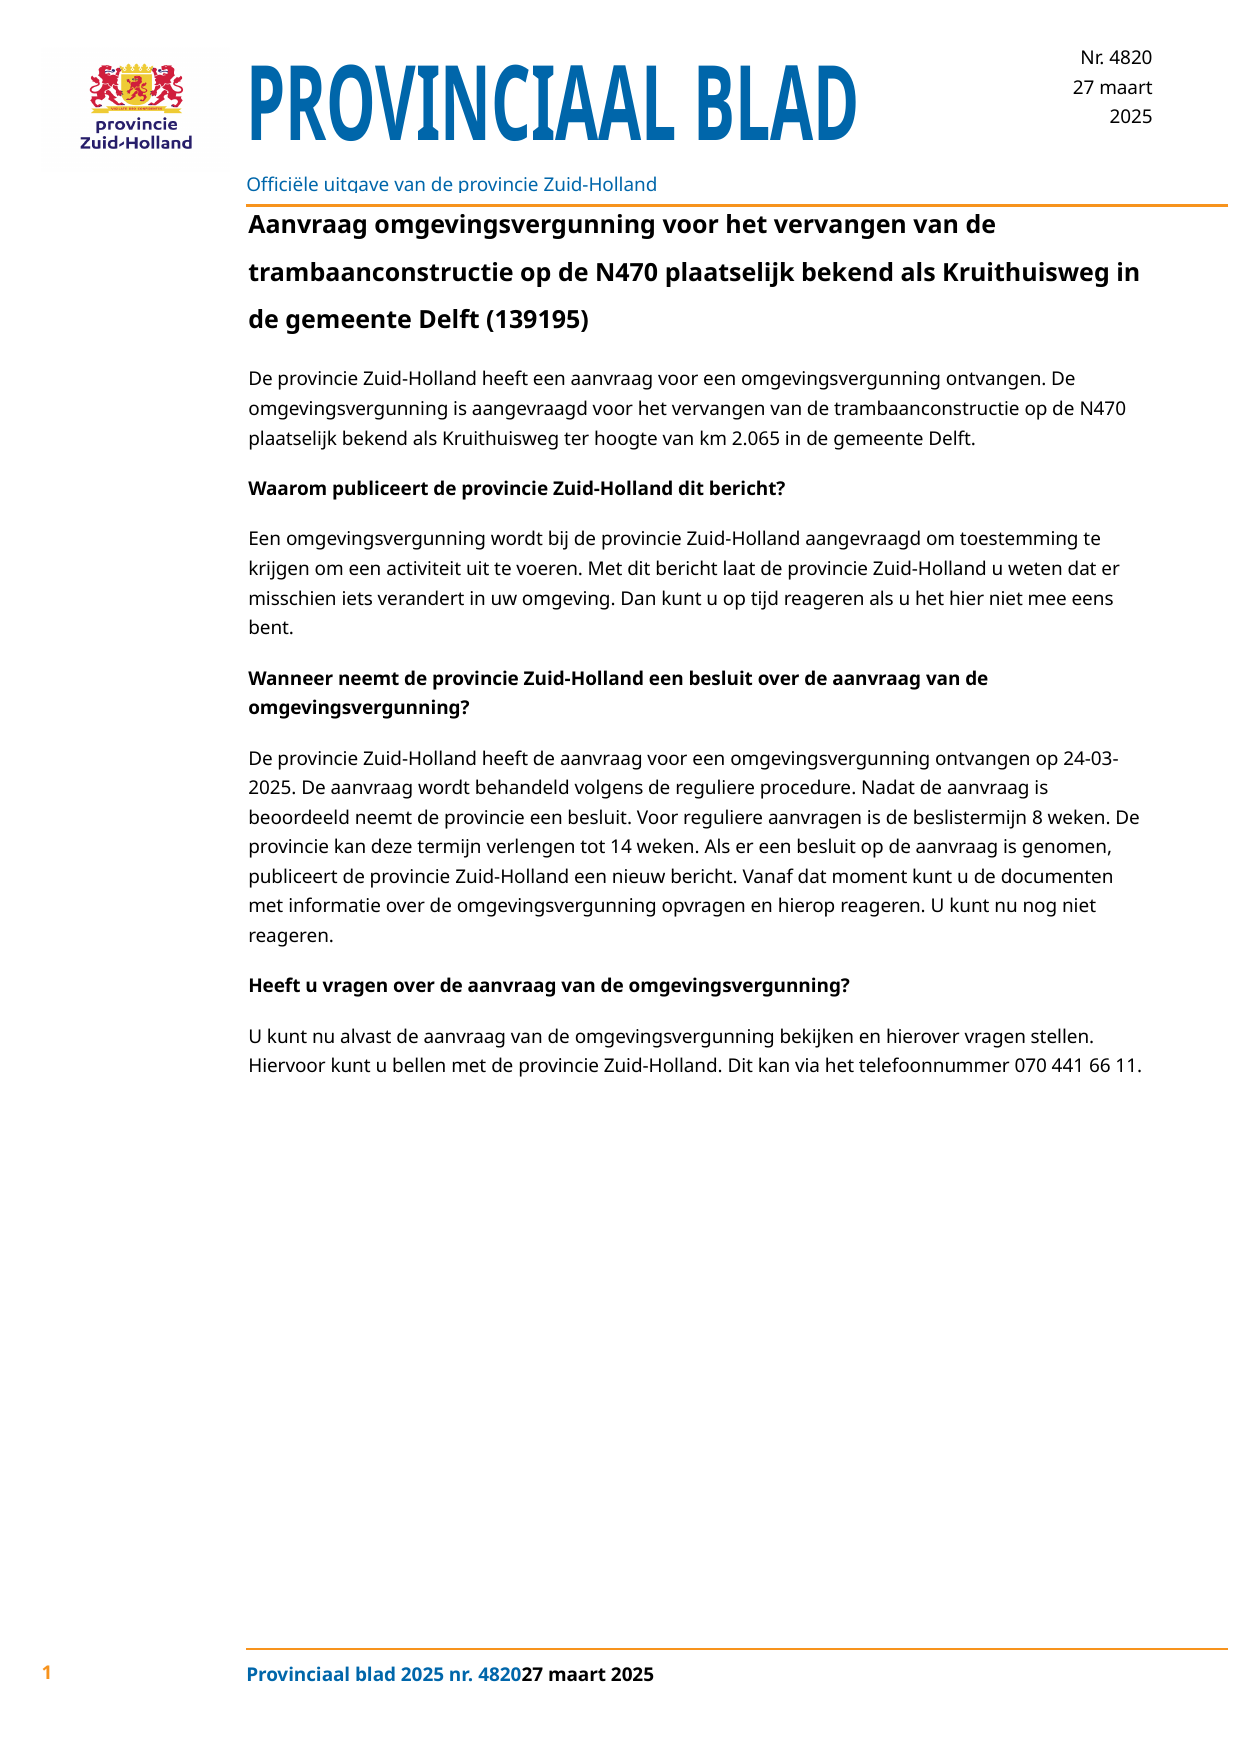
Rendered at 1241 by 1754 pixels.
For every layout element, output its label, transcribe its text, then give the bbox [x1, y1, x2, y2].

text Aanvraag omgevingsvergunning voor het vervangen van de trambaanconstructie op de N470 plaatselijk bekend als Kruithuisweg in de gemeente Delft (139195) [248, 207, 1152, 336]
text Heeft u vragen over de aanvraag van de omgevingsvergunning? [248, 973, 1152, 998]
text U kunt nu alvast de aanvraag van de omgevingsvergunning bekijken en hierover vragen stellen. Hiervoor kunt u bellen met de provincie Zuid-Holland. Dit kan via het telefoonnummer 070 441 66 11. [248, 1023, 1152, 1078]
text Waarom publiceert de provincie Zuid-Holland dit bericht? [248, 475, 1152, 501]
text De provincie Zuid-Holland heeft een aanvraag voor een omgevingsvergunning ontvangen. De omgevingsvergunning is aangevraagd voor het vervangen van de trambaanconstructie op de N470 plaatselijk bekend als Kruithuisweg ter hoogte van km 2.065 in de gemeente Delft. [248, 366, 1152, 450]
picture [41, 47, 231, 172]
text Wanneer neemt de provincie Zuid-Holland een besluit over de aanvraag van de omgevingsvergunning? [248, 665, 1152, 720]
text De provincie Zuid-Holland heeft de aanvraag voor een omgevingsvergunning ontvangen op 24-03-2025. De aanvraag wordt behandeld volgens de reguliere procedure. Nadat de aanvraag is beoordeeld neemt de provincie een besluit. Voor reguliere aanvragen is de beslistermijn 8 weken. De provincie kan deze termijn verlengen tot 14 weken. Als er een besluit op de aanvraag is genomen, publiceert de provincie Zuid-Holland een nieuw bericht. Vanaf dat moment kunt u de documenten met informatie over de omgevingsvergunning opvragen en hierop reageren. U kunt nu nog niet reageren. [248, 745, 1152, 948]
text Een omgevingsvergunning wordt bij de provincie Zuid-Holland aangevraagd om toestemming te krijgen om een activiteit uit te voeren. Met dit bericht laat de provincie Zuid-Holland u weten dat er misschien iets verandert in uw omgeving. Dan kunt u op tijd reageren als u het hier niet mee eens bent. [248, 526, 1152, 640]
